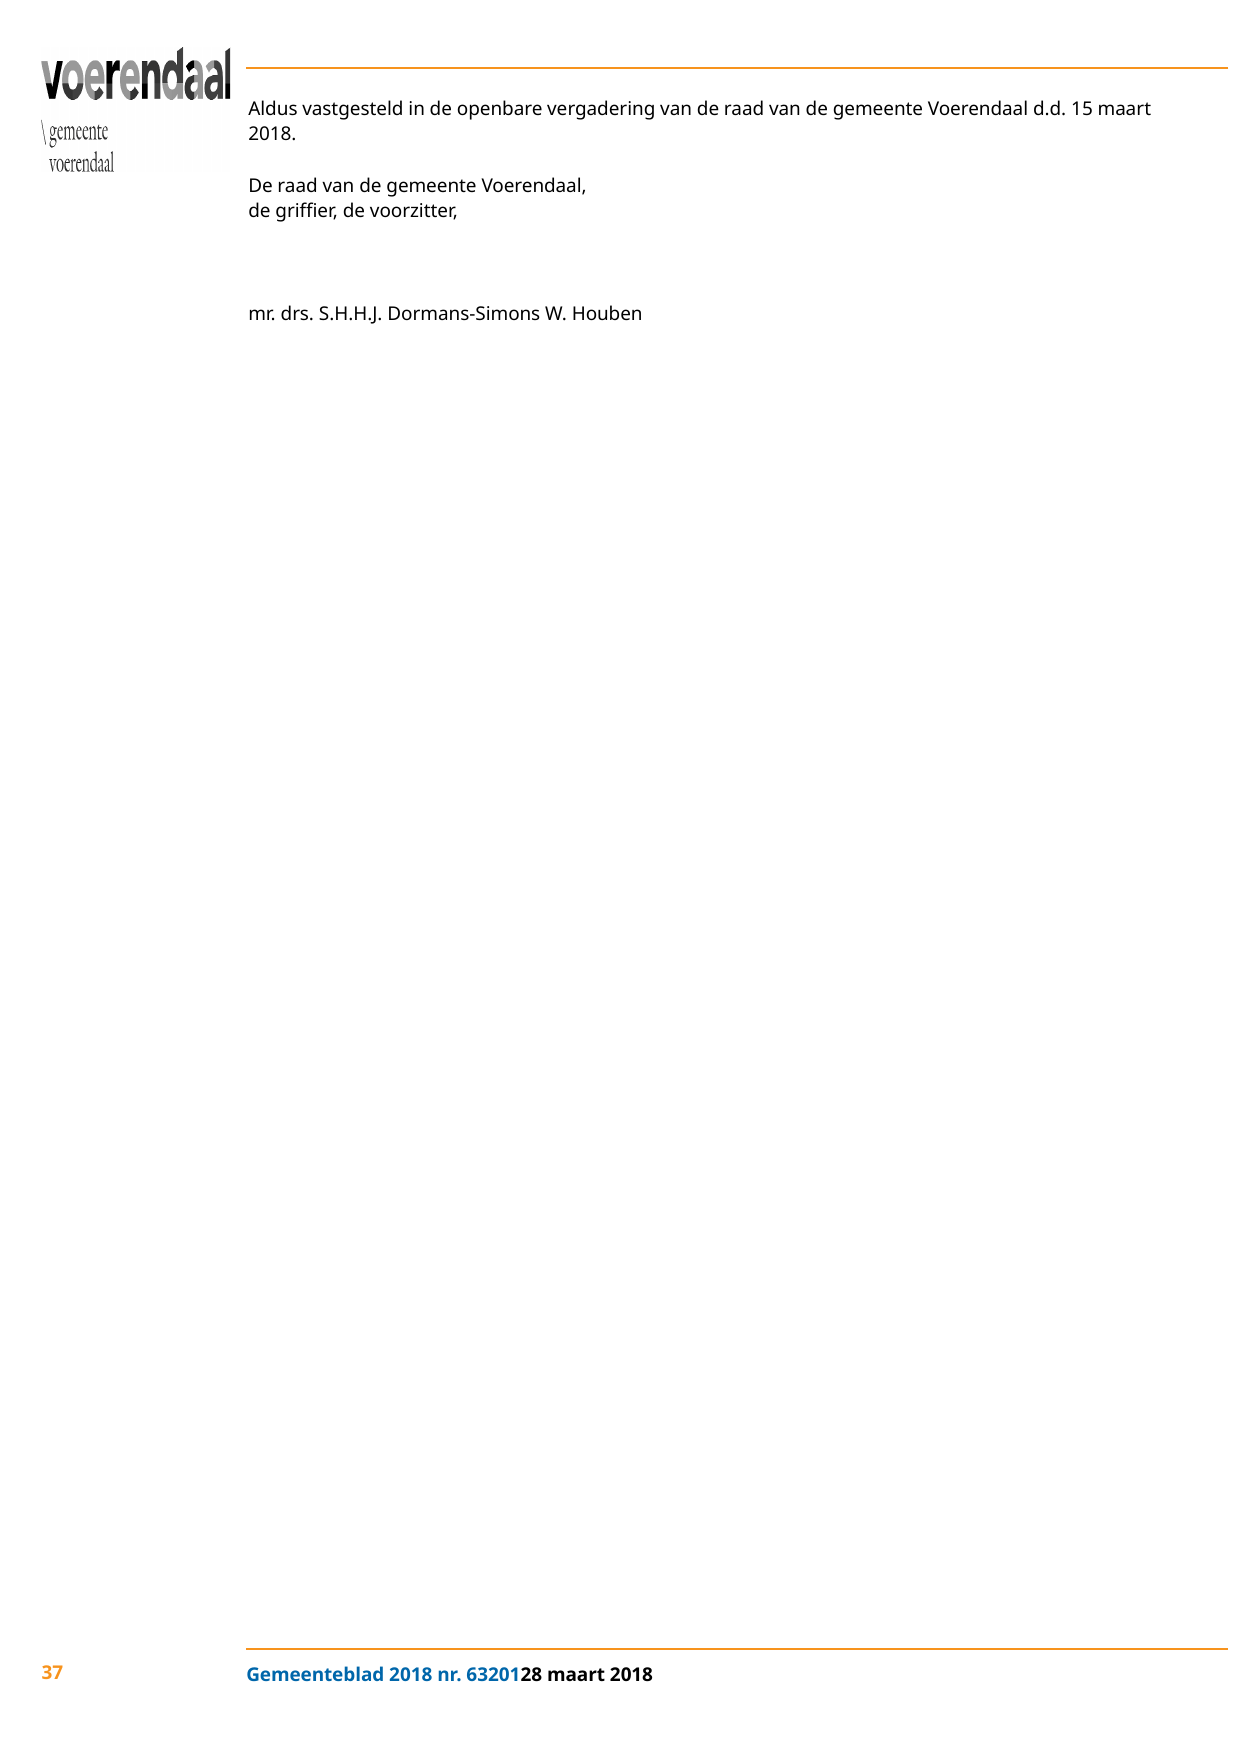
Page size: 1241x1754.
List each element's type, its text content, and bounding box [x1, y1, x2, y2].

text De raad van de gemeente Voerendaal, [248, 172, 1152, 198]
text mr. drs. S.H.H.J. Dormans-Simons W. Houben [248, 301, 1152, 326]
picture [41, 47, 231, 172]
text Aldus vastgesteld in de openbare vergadering van de raad van de gemeente Voerendaal d.d. 15 maart 2018. [248, 95, 1152, 146]
text de griffier, de voorzitter, [248, 198, 1152, 223]
